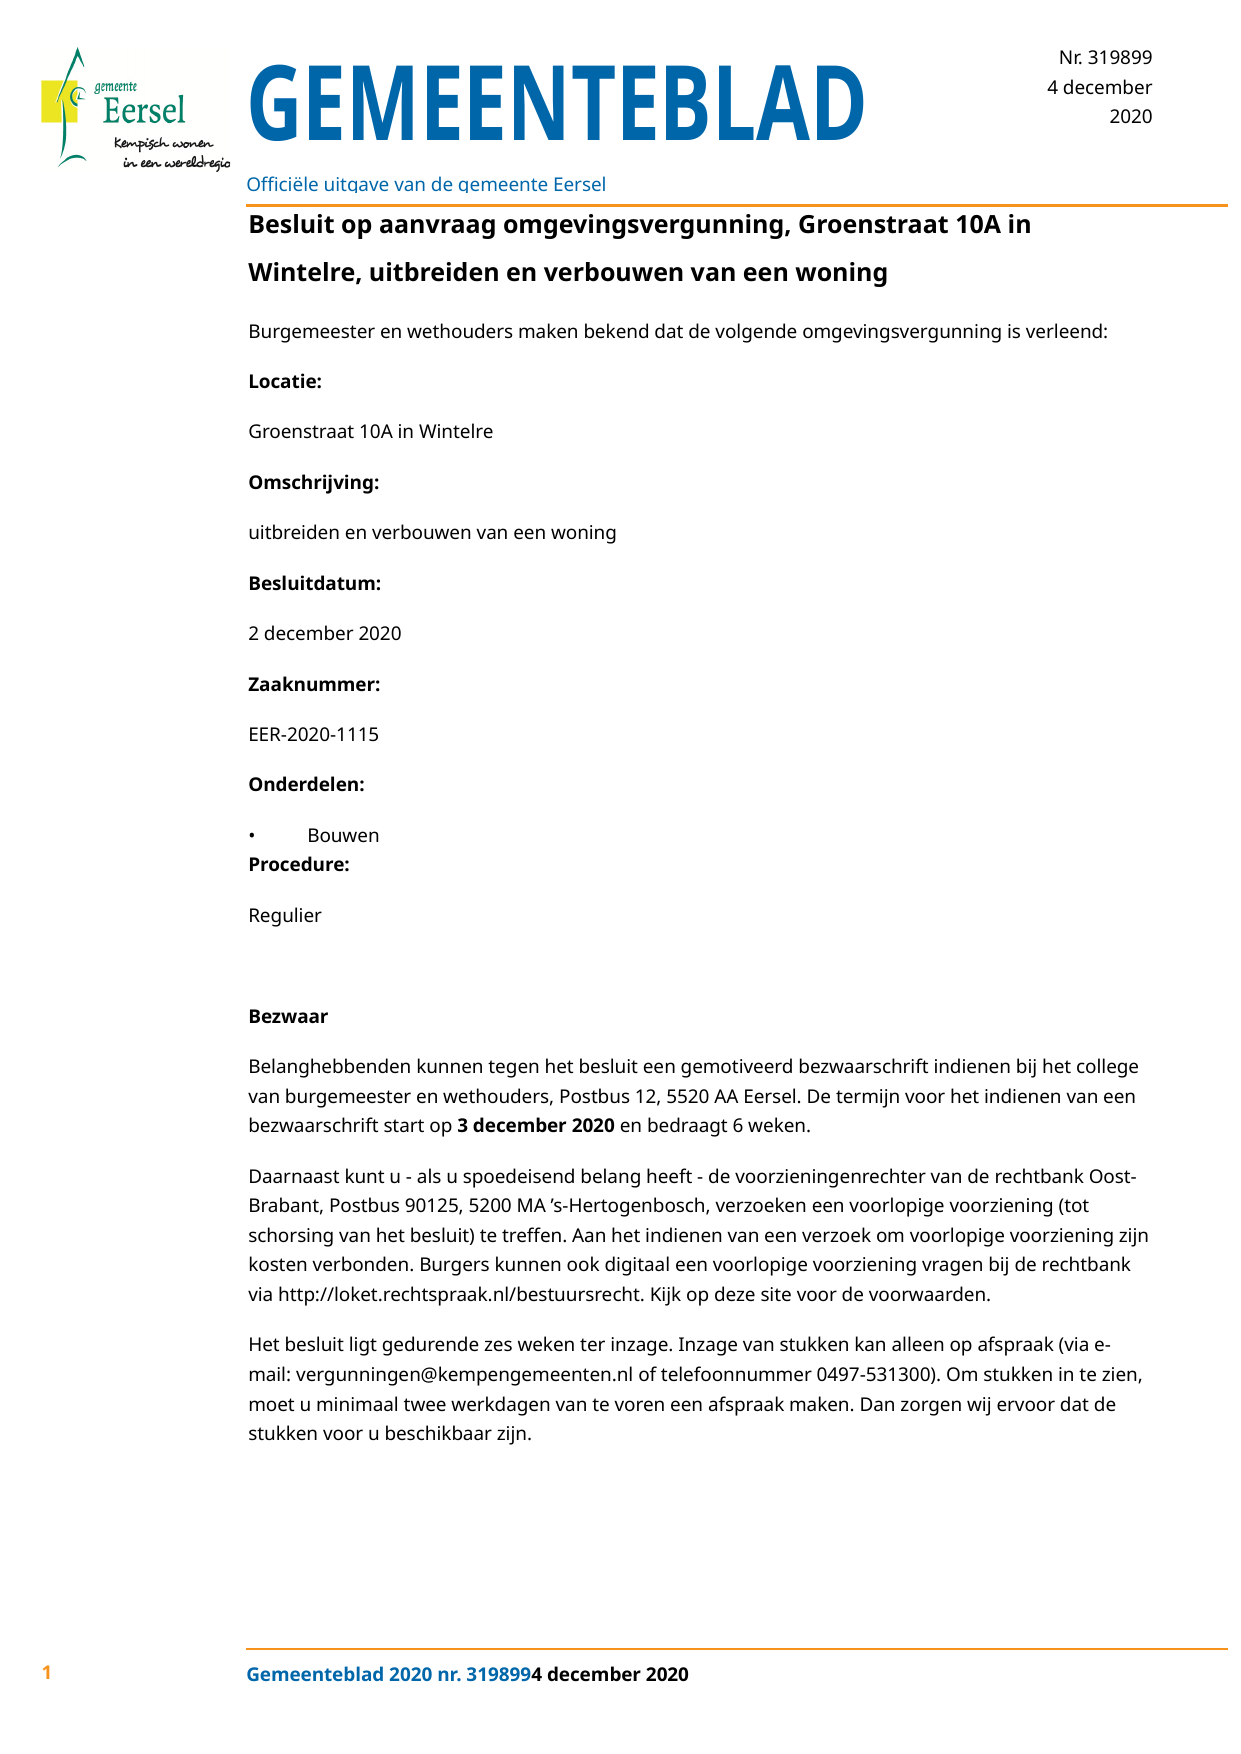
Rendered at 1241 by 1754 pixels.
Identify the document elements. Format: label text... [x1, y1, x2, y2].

text Locatie: [248, 368, 1152, 394]
text Besluitdatum: [248, 570, 1152, 596]
text uitbreiden en verbouwen van een woning [248, 519, 1152, 545]
picture [41, 47, 231, 172]
text Omschrijving: [248, 469, 1152, 495]
text Regulier [248, 902, 1152, 928]
text Besluit op aanvraag omgevingsvergunning, Groenstraat 10A in Wintelre, uitbreiden en verbouwen van een woning [248, 207, 1152, 288]
text Procedure: [248, 852, 1152, 877]
text Burgemeester en wethouders maken bekend dat de volgende omgevingsvergunning is verleend: [248, 318, 1152, 344]
text 2 december 2020 [248, 620, 1152, 646]
text EER-2020-1115 [248, 721, 1152, 747]
text Daarnaast kunt u - als u spoedeisend belang heeft - de voorzieningenrechter van de rechtbank Oost-Brabant, Postbus 90125, 5200 MA ’s-Hertogenbosch, verzoeken een voorlopige voorziening (tot schorsing van het besluit) te treffen. Aan het indienen van een verzoek om voorlopige voorziening zijn kosten verbonden. Burgers kunnen ook digitaal een voorlopige voorziening vragen bij de rechtbank via http://loket.rechtspraak.nl/bestuursrecht. Kijk op deze site voor de voorwaarden. [248, 1163, 1152, 1307]
text Het besluit ligt gedurende zes weken ter inzage. Inzage van stukken kan alleen op afspraak (via e-mail: vergunningen@kempengemeenten.nl of telefoonnummer 0497-531300). Om stukken in te zien, moet u minimaal twee werkdagen van te voren een afspraak maken. Dan zorgen wij ervoor dat de stukken voor u beschikbaar zijn. [248, 1332, 1152, 1446]
list Bouwen [248, 822, 1152, 848]
text Belanghebbenden kunnen tegen het besluit een gemotiveerd bezwaarschrift indienen bij het college van burgemeester en wethouders, Postbus 12, 5520 AA Eersel. De termijn voor het indienen van een bezwaarschrift start op 3 december 2020 en bedraagt 6 weken. [248, 1053, 1152, 1138]
text Bezwaar [248, 1003, 1152, 1029]
text Onderdelen: [248, 772, 1152, 797]
text Groenstraat 10A in Wintelre [248, 419, 1152, 444]
text Zaaknummer: [248, 671, 1152, 697]
